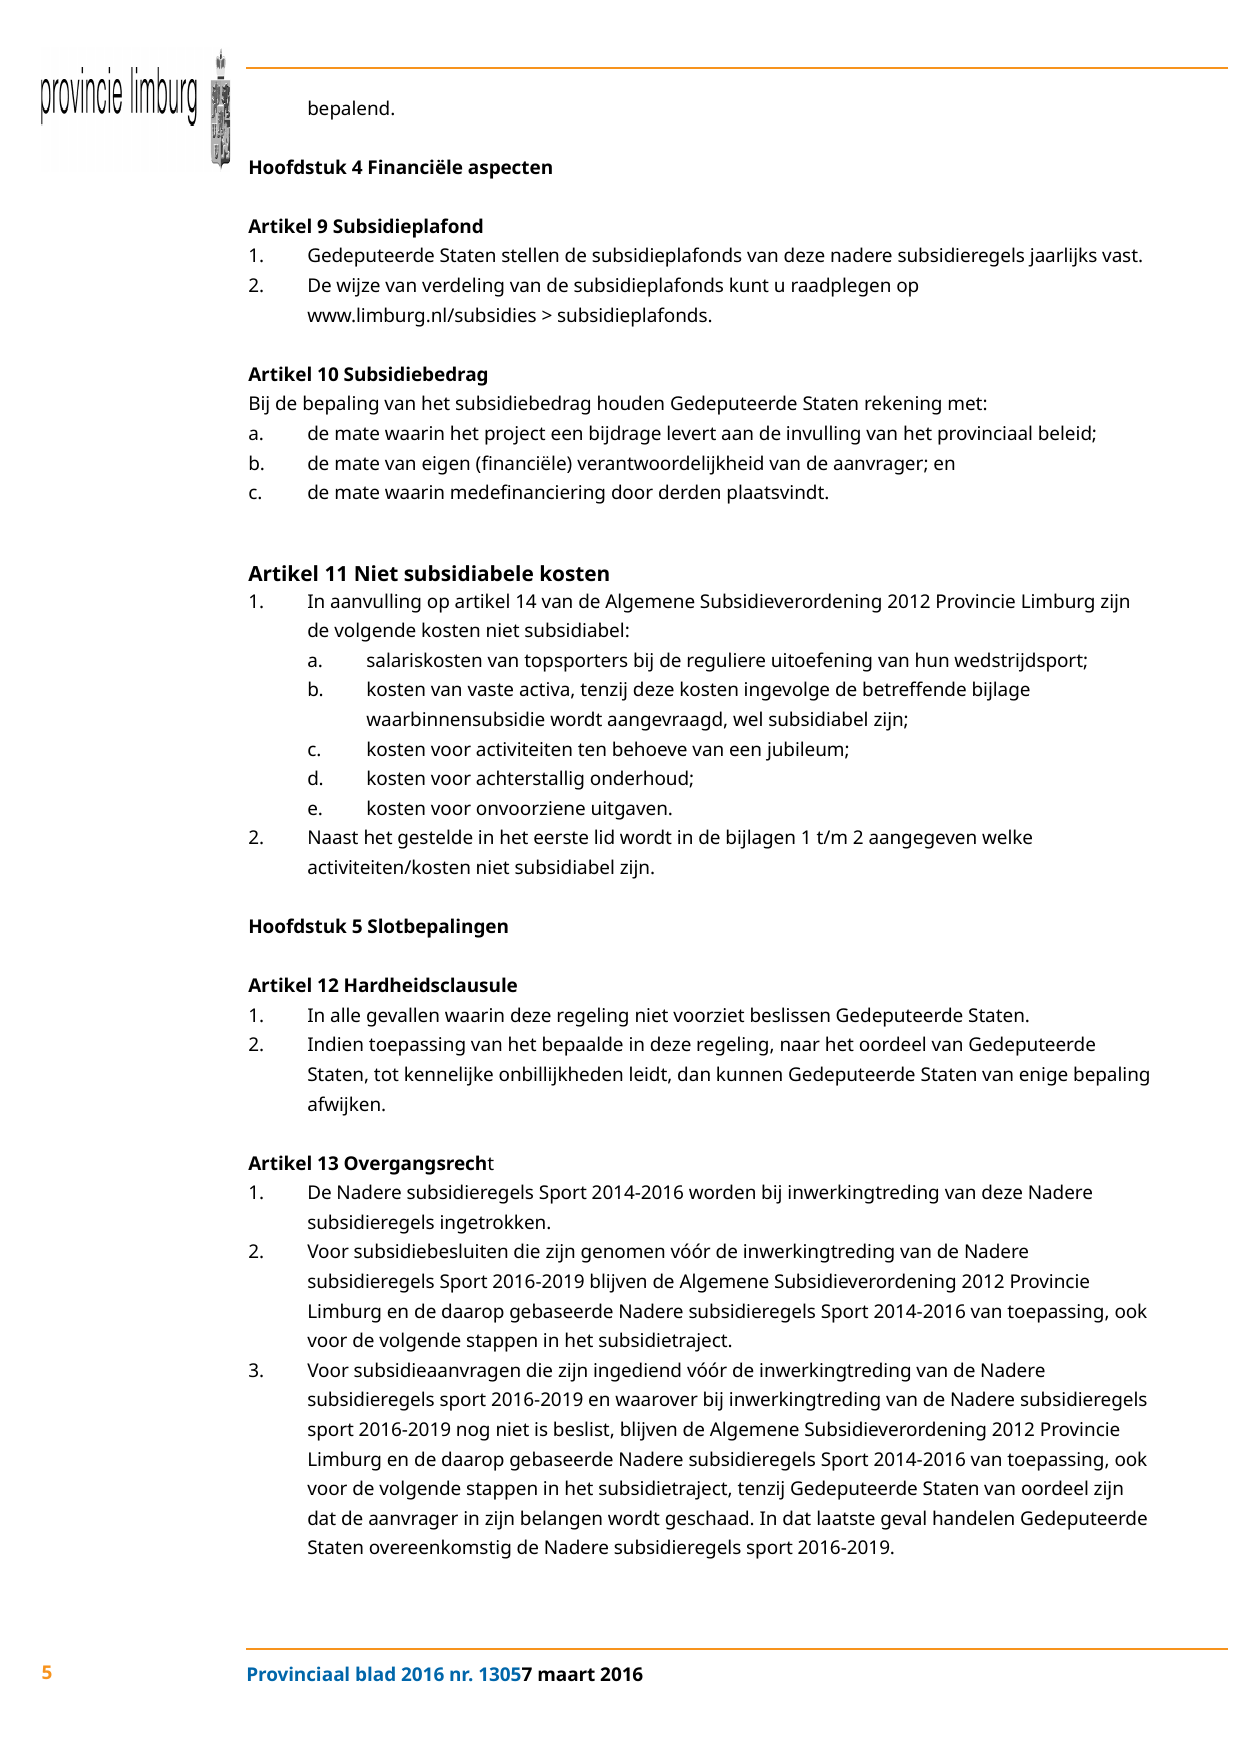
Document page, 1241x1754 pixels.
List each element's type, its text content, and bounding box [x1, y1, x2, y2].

text Hoofdstuk 5 Slotbepalingen [248, 913, 1152, 939]
list de mate van eigen (financiële) verantwoordelijkheid van de aanvrager; en [248, 450, 1152, 476]
list bepalend. [248, 95, 1152, 121]
list Naast het gestelde in het eerste lid wordt in de bijlagen 1 t/m 2 aangegeven welke activiteiten/kosten niet subsidiabel zijn. [248, 824, 1152, 880]
list de mate waarin medefinanciering door derden plaatsvindt. [248, 479, 1152, 505]
list De wijze van verdeling van de subsidieplafonds kunt u raadplegen op www.limburg.nl/subsidies > subsidieplafonds. [248, 272, 1152, 328]
list Gedeputeerde Staten stellen de subsidieplafonds van deze nadere subsidieregels jaarlijks vast. [248, 243, 1152, 268]
list In alle gevallen waarin deze regeling niet voorziet beslissen Gedeputeerde Staten. [248, 1002, 1152, 1028]
text Artikel 12 Hardheidsclausule [248, 972, 1152, 998]
list kosten voor onvoorziene uitgaven. [307, 795, 1152, 821]
list Indien toepassing van het bepaalde in deze regeling, naar het oordeel van Gedeputeerde Staten, tot kennelijke onbillijkheden leidt, dan kunnen Gedeputeerde Staten van enige bepaling afwijken. [248, 1032, 1152, 1116]
text Artikel 10 Subsidiebedrag [248, 361, 1152, 387]
list In aanvulling op artikel 14 van de Algemene Subsidieverordening 2012 Provincie Limburg zijn de volgende kosten niet subsidiabel: [248, 588, 1152, 643]
list de mate waarin het project een bijdrage levert aan de invulling van het provinciaal beleid; [248, 420, 1152, 446]
text Artikel 13 Overgangsrecht [248, 1150, 1152, 1176]
text Artikel 11 Niet subsidiabele kosten [248, 559, 1152, 588]
list kosten voor activiteiten ten behoeve van een jubileum; [307, 736, 1152, 761]
text Bij de bepaling van het subsidiebedrag houden Gedeputeerde Staten rekening met: [248, 391, 1152, 416]
picture [41, 47, 231, 172]
list kosten voor achterstallig onderhoud; [307, 765, 1152, 791]
text Hoofdstuk 4 Financiële aspecten [248, 154, 1152, 180]
list salariskosten van topsporters bij de reguliere uitoefening van hun wedstrijdsport; [307, 647, 1152, 673]
list Voor subsidiebesluiten die zijn genomen vóór de inwerkingtreding van de Nadere subsidieregels Sport 2016-2019 blijven de Algemene Subsidieverordening 2012 Provincie Limburg en de daarop gebaseerde Nadere subsidieregels Sport 2014-2016 van toepassing, ook voor de volgende stappen in het subsidietraject. [248, 1239, 1152, 1353]
list kosten van vaste activa, tenzij deze kosten ingevolge de betreffende bijlage waarbinnensubsidie wordt aangevraagd, wel subsidiabel zijn; [307, 677, 1152, 732]
list De Nadere subsidieregels Sport 2014-2016 worden bij inwerkingtreding van deze Nadere subsidieregels ingetrokken. [248, 1179, 1152, 1235]
text Artikel 9 Subsidieplafond [248, 213, 1152, 239]
list Voor subsidieaanvragen die zijn ingediend vóór de inwerkingtreding van de Nadere subsidieregels sport 2016-2019 en waarover bij inwerkingtreding van de Nadere subsidieregels sport 2016-2019 nog niet is beslist, blijven de Algemene Subsidieverordening 2012 Provincie Limburg en de daarop gebaseerde Nadere subsidieregels Sport 2014-2016 van toepassing, ook voor de volgende stappen in het subsidietraject, tenzij Gedeputeerde Staten van oordeel zijn dat de aanvrager in zijn belangen wordt geschaad. In dat laatste geval handelen Gedeputeerde Staten overeenkomstig de Nadere subsidieregels sport 2016-2019. [248, 1357, 1152, 1560]
